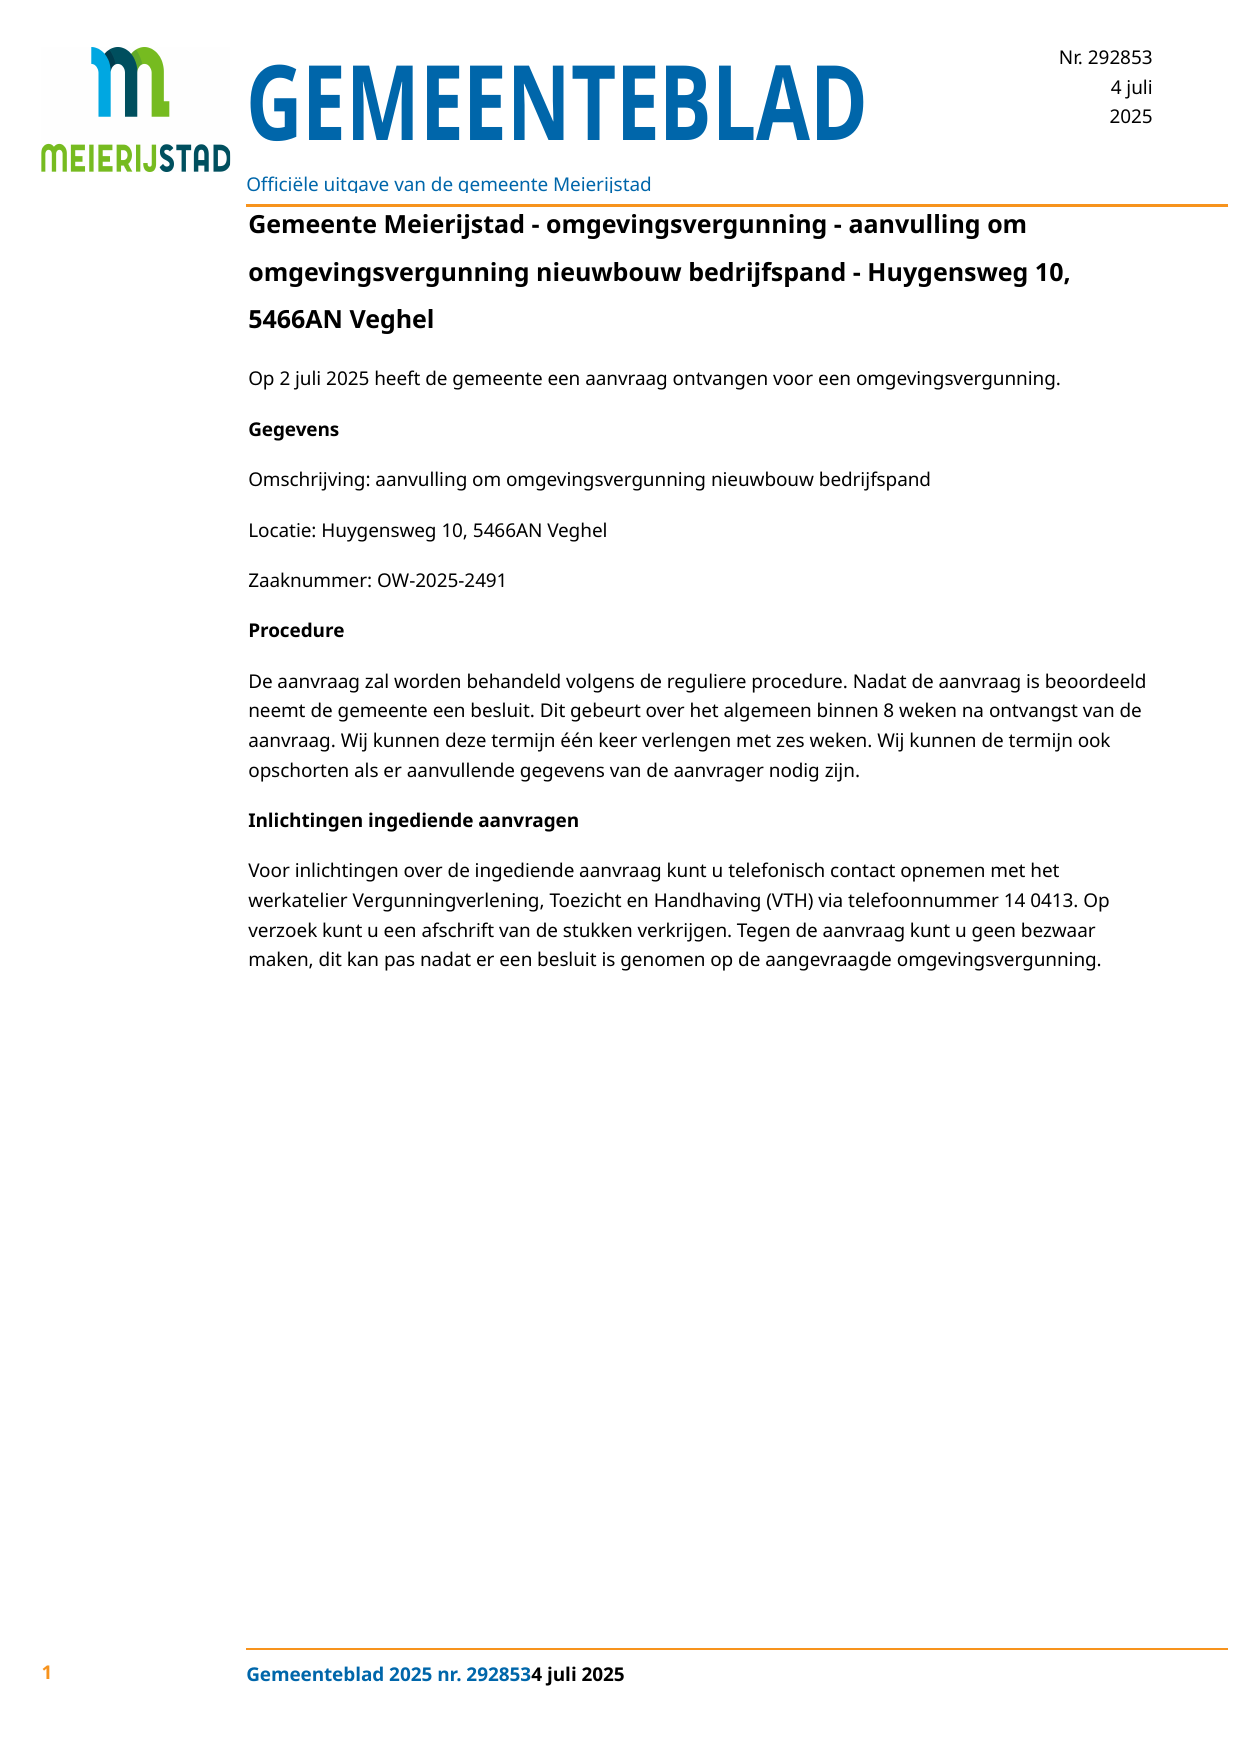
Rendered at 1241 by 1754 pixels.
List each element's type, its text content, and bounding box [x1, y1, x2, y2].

text Gegevens [248, 416, 1152, 442]
picture [41, 47, 231, 172]
text Voor inlichtingen over de ingediende aanvraag kunt u telefonisch contact opnemen met het werkatelier Vergunningverlening, Toezicht en Handhaving (VTH) via telefoonnummer 14 0413. Op verzoek kunt u een afschrift van de stukken verkrijgen. Tegen de aanvraag kunt u geen bezwaar maken, dit kan pas nadat er een besluit is genomen op de aangevraagde omgevingsvergunning. [248, 858, 1152, 972]
text Locatie: Huygensweg 10, 5466AN Veghel [248, 517, 1152, 542]
text De aanvraag zal worden behandeld volgens de reguliere procedure. Nadat de aanvraag is beoordeeld neemt de gemeente een besluit. Dit gebeurt over het algemeen binnen 8 weken na ontvangst van de aanvraag. Wij kunnen deze termijn één keer verlengen met zes weken. Wij kunnen de termijn ook opschorten als er aanvullende gegevens van de aanvrager nodig zijn. [248, 668, 1152, 782]
text Zaaknummer: OW-2025-2491 [248, 567, 1152, 593]
text Procedure [248, 618, 1152, 643]
text Op 2 juli 2025 heeft de gemeente een aanvraag ontvangen voor een omgevingsvergunning. [248, 366, 1152, 391]
text Gemeente Meierijstad - omgevingsvergunning - aanvulling om omgevingsvergunning nieuwbouw bedrijfspand - Huygensweg 10, 5466AN Veghel [248, 207, 1152, 336]
text Inlichtingen ingediende aanvragen [248, 807, 1152, 833]
text Omschrijving: aanvulling om omgevingsvergunning nieuwbouw bedrijfspand [248, 466, 1152, 492]
